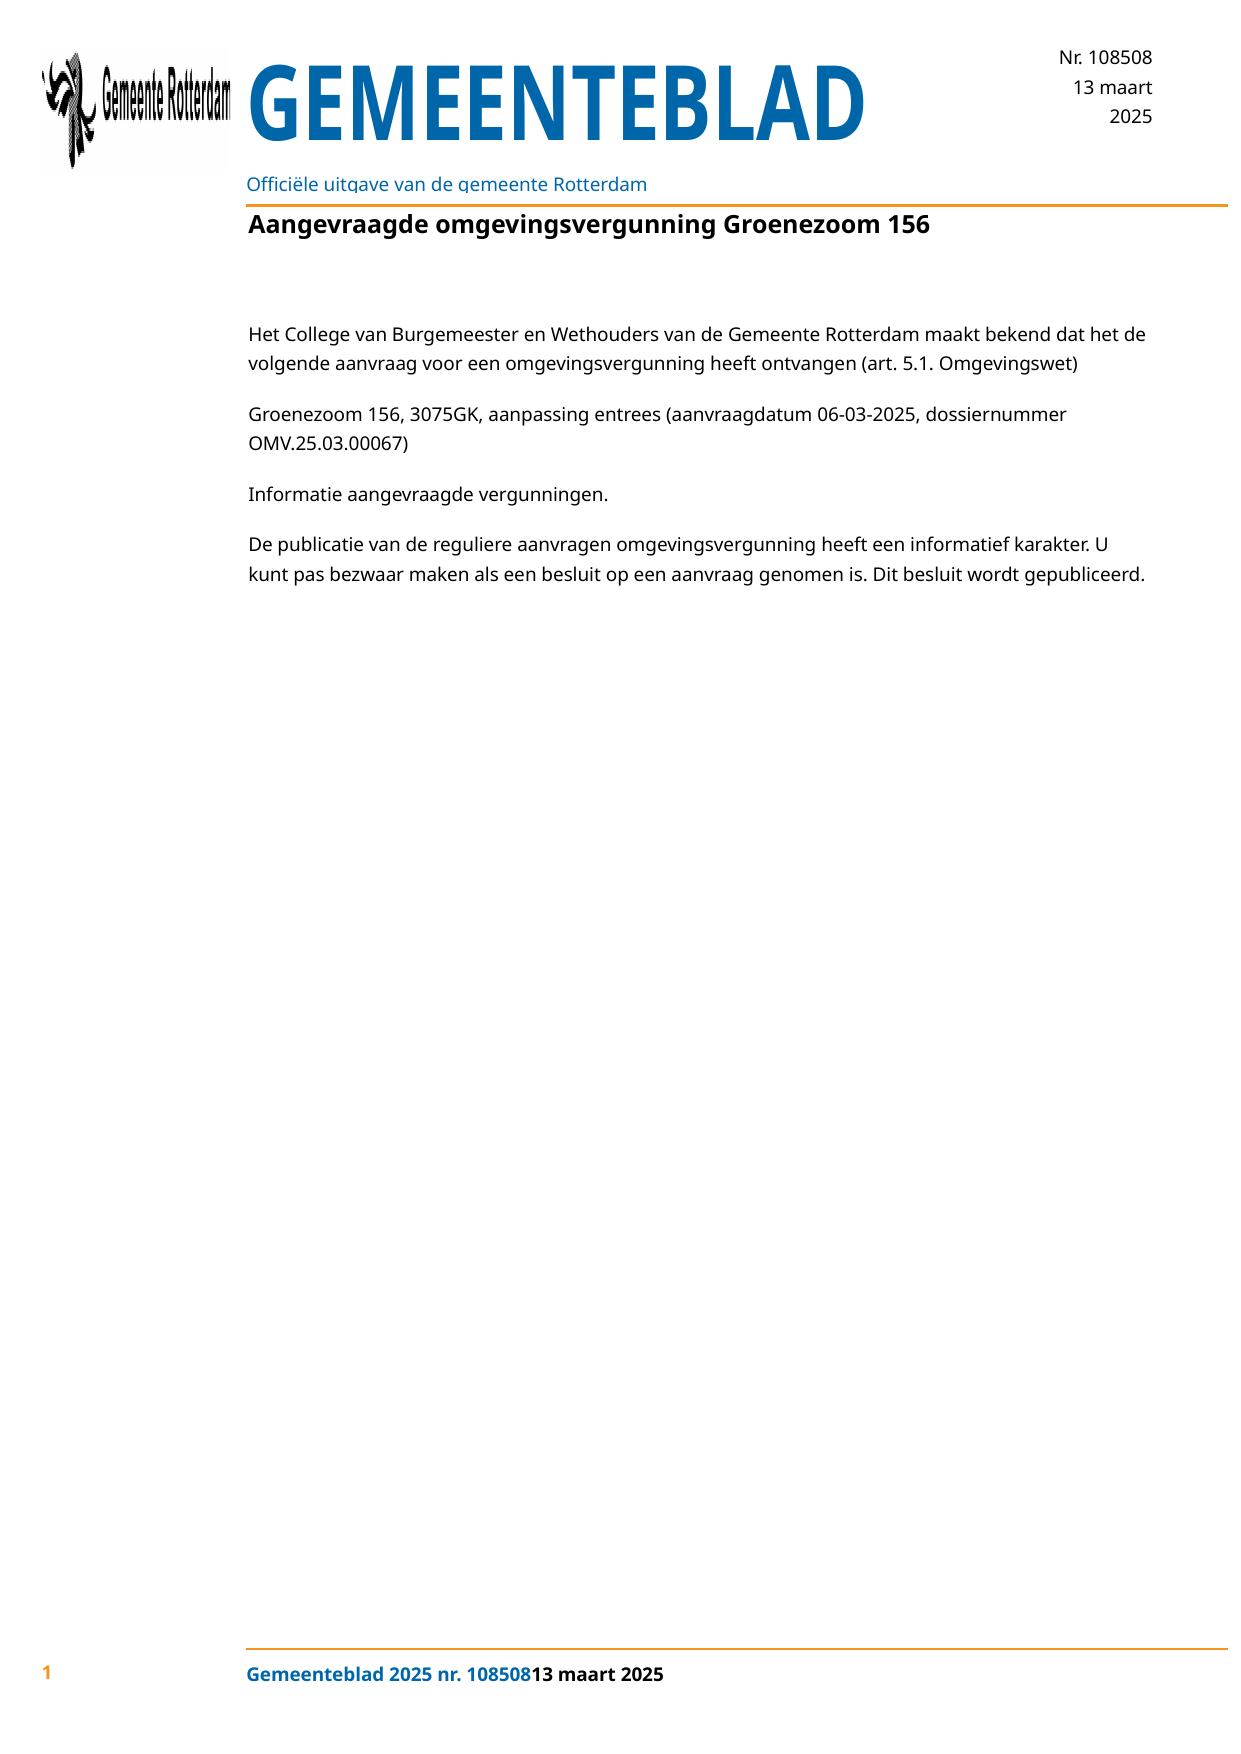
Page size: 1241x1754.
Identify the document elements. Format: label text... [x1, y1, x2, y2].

text Informatie aangevraagde vergunningen. [248, 481, 1152, 506]
text Het College van Burgemeester en Wethouders van de Gemeente Rotterdam maakt bekend dat het de volgende aanvraag voor een omgevingsvergunning heeft ontvangen (art. 5.1. Omgevingswet) [248, 321, 1152, 376]
picture [41, 47, 231, 172]
text De publicatie van de reguliere aanvragen omgevingsvergunning heeft een informatief karakter. U kunt pas bezwaar maken als een besluit op een aanvraag genomen is. Dit besluit wordt gepubliceerd. [248, 531, 1152, 586]
text Aangevraagde omgevingsvergunning Groenezoom 156 [248, 207, 1152, 241]
text Groenezoom 156, 3075GK, aanpassing entrees (aanvraagdatum 06-03-2025, dossiernummer OMV.25.03.00067) [248, 401, 1152, 456]
